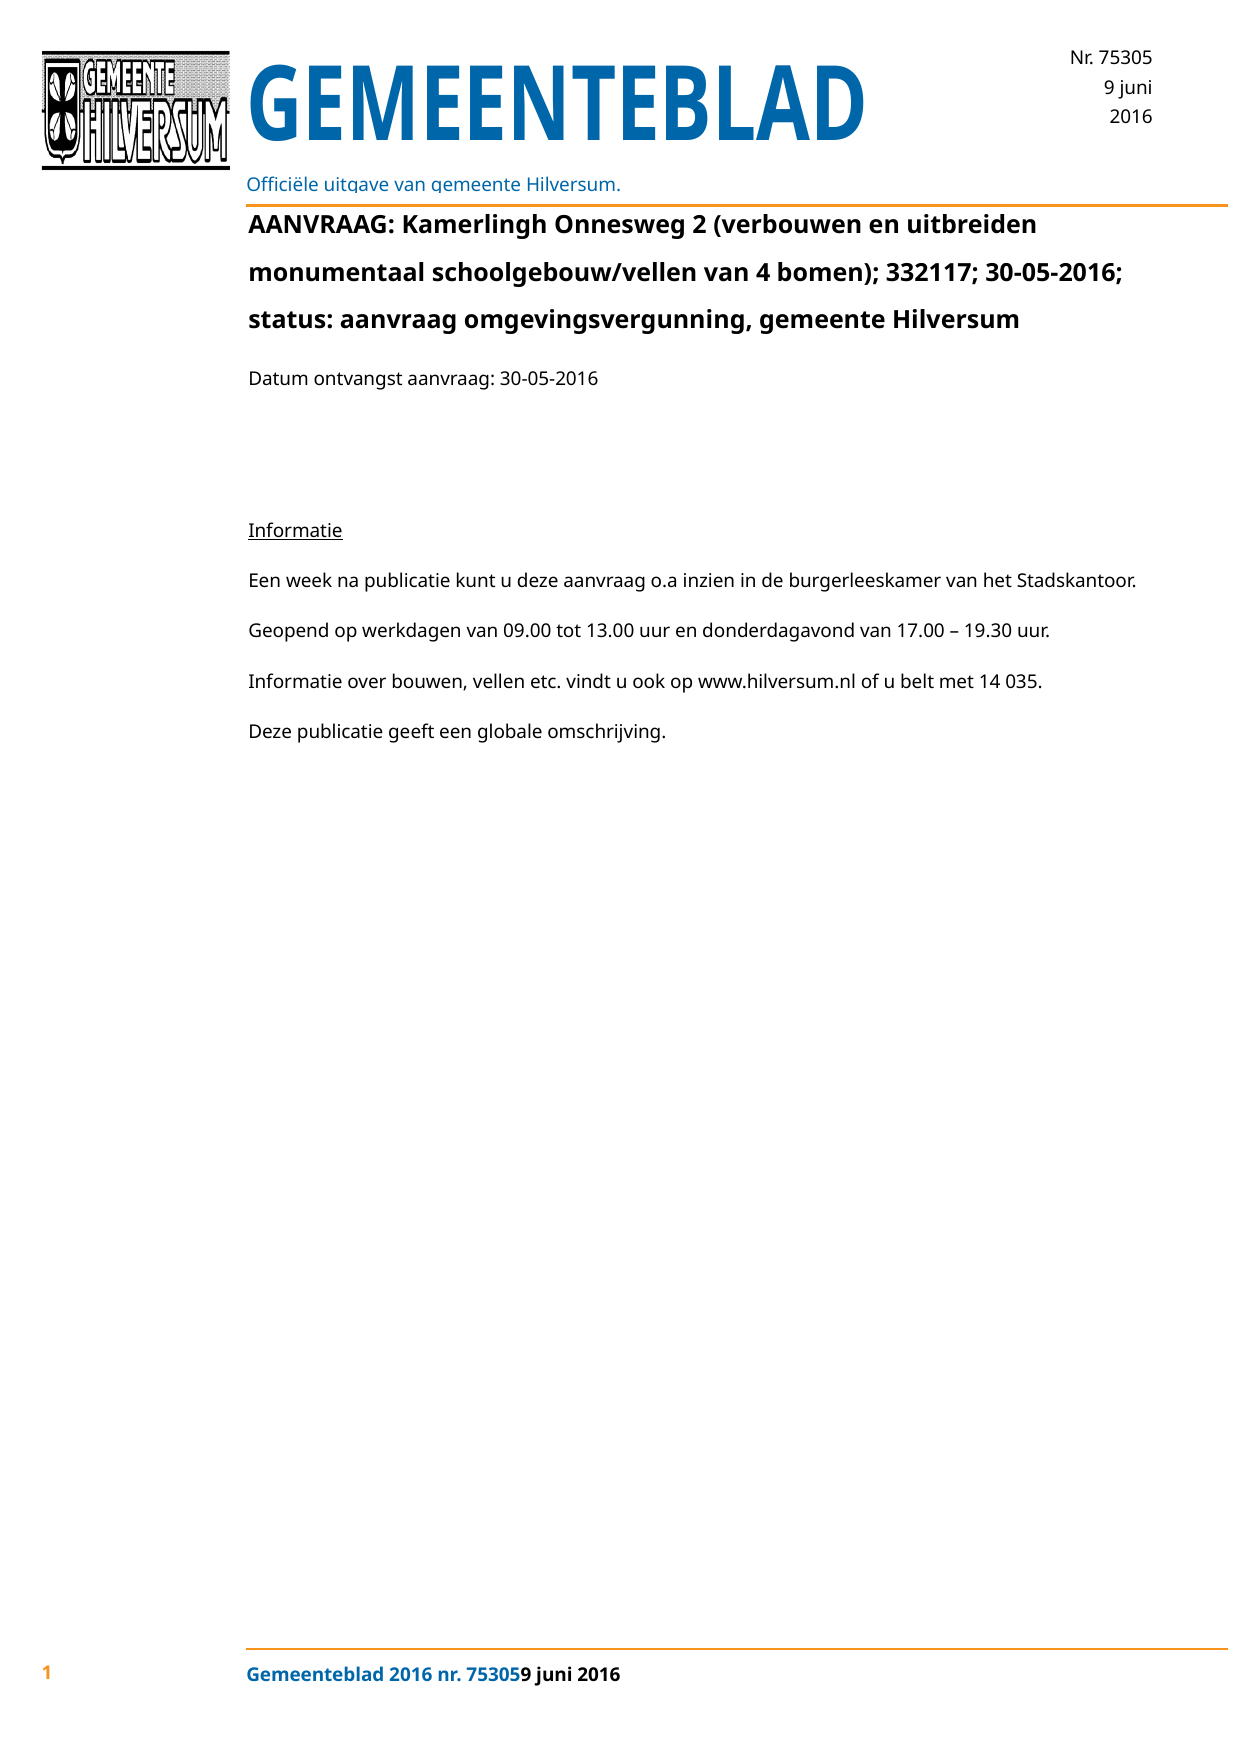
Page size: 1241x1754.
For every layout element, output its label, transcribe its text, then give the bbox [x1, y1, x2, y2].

text AANVRAAG: Kamerlingh Onnesweg 2 (verbouwen en uitbreiden monumentaal schoolgebouw/vellen van 4 bomen); 332117; 30-05-2016; status: aanvraag omgevingsvergunning, gemeente Hilversum [248, 207, 1152, 336]
text Deze publicatie geeft een globale omschrijving. [248, 718, 1152, 744]
text Informatie over bouwen, vellen etc. vindt u ook op www.hilversum.nl of u belt met 14 035. [248, 668, 1152, 694]
picture [41, 47, 231, 172]
text Datum ontvangst aanvraag: 30-05-2016 [248, 366, 1152, 391]
text Geopend op werkdagen van 09.00 tot 13.00 uur en donderdagavond van 17.00 – 19.30 uur. [248, 618, 1152, 643]
text Informatie [248, 517, 1152, 542]
text Een week na publicatie kunt u deze aanvraag o.a inzien in de burgerleeskamer van het Stadskantoor. [248, 567, 1152, 593]
